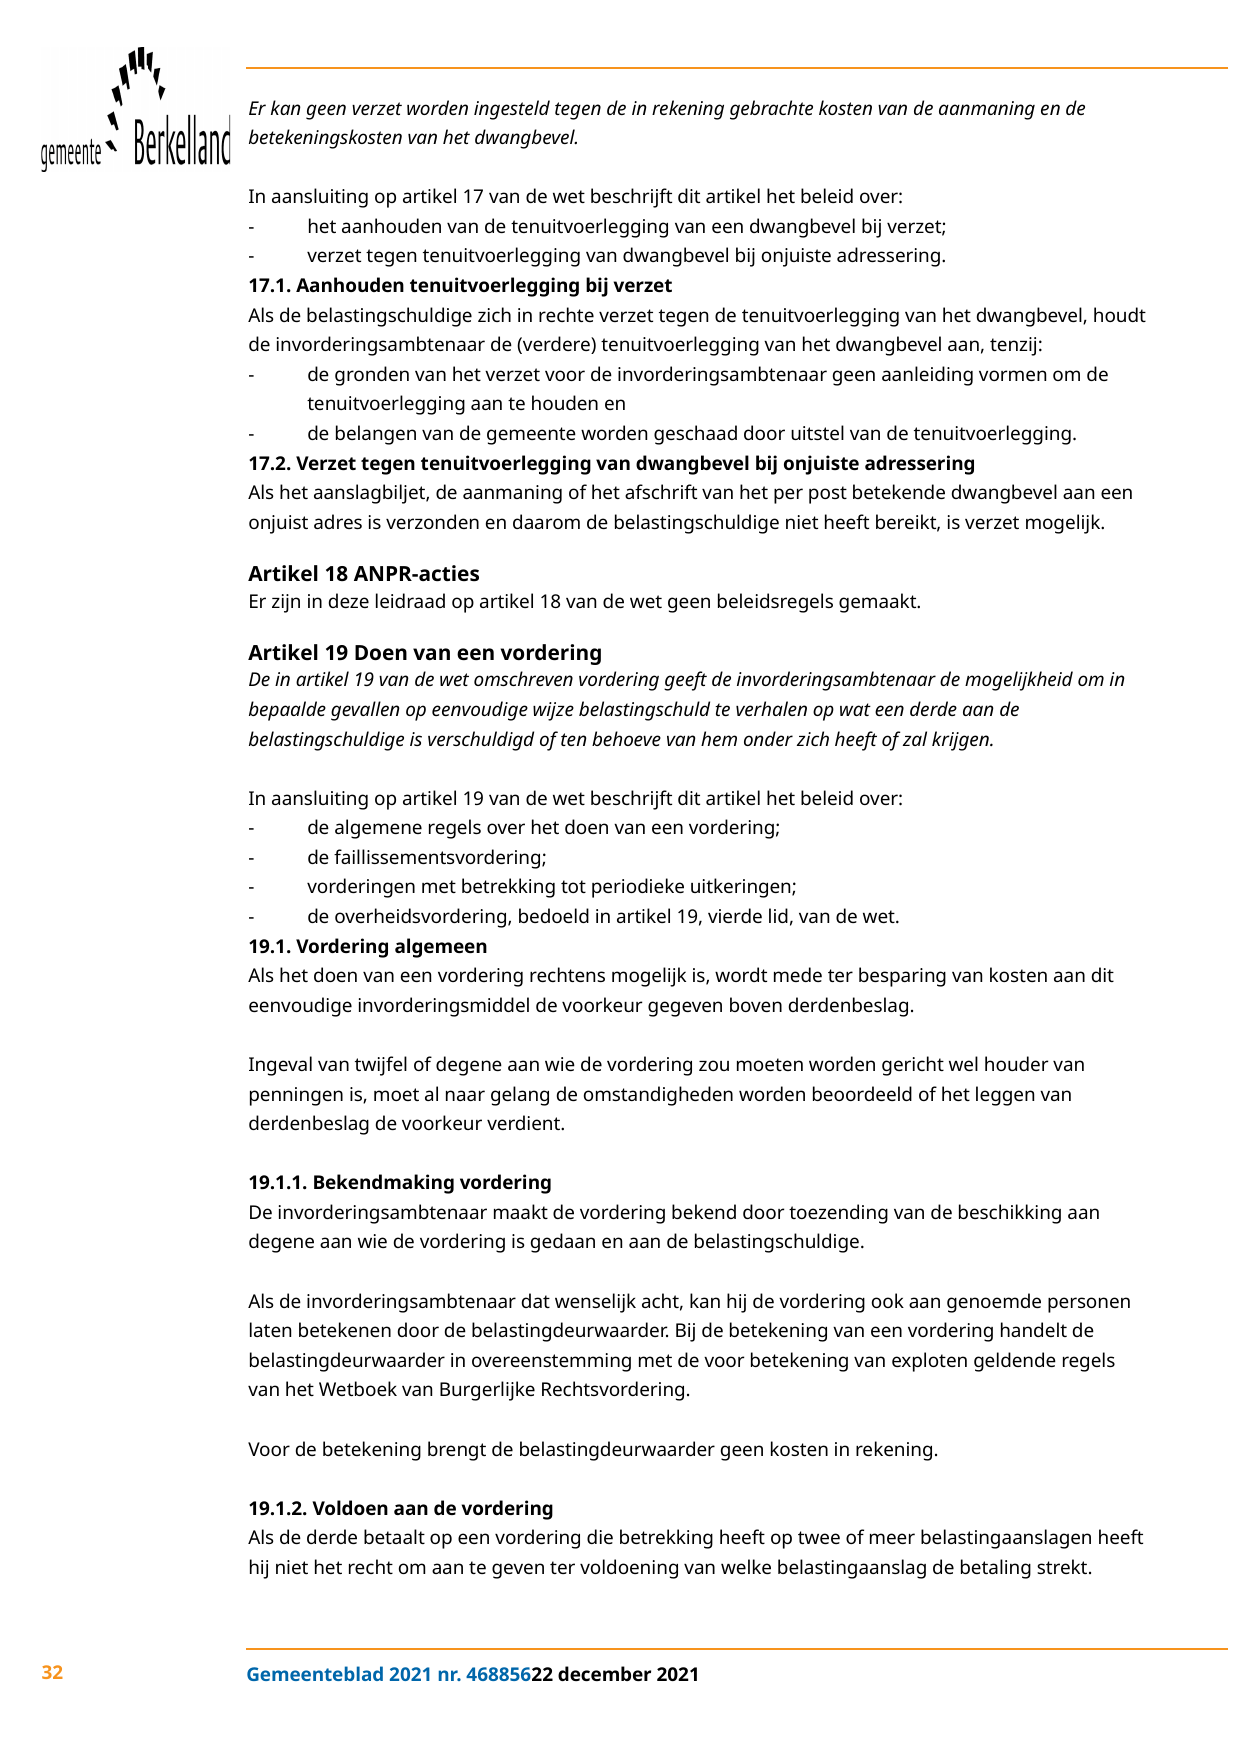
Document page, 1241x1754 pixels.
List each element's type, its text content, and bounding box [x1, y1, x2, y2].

text Er zijn in deze leidraad op artikel 18 van de wet geen beleidsregels gemaakt. [248, 588, 1152, 613]
list verzet tegen tenuitvoerlegging van dwangbevel bij onjuiste adressering. [248, 243, 1152, 268]
text 19.1. Vordering algemeen [248, 933, 1152, 959]
text Artikel 19 Doen van een vordering [248, 638, 1152, 667]
text Artikel 18 ANPR-acties [248, 559, 1152, 588]
text Als de derde betaalt op een vordering die betrekking heeft op twee of meer belastingaanslagen heeft hij niet het recht om aan te geven ter voldoening van welke belastingaanslag de betaling strekt. [248, 1524, 1152, 1580]
text In aansluiting op artikel 19 van de wet beschrijft dit artikel het beleid over: [248, 785, 1152, 811]
text 19.1.1. Bekendmaking vordering [248, 1169, 1152, 1195]
text Als het doen van een vordering rechtens mogelijk is, wordt mede ter besparing van kosten aan dit eenvoudige invorderingsmiddel de voorkeur gegeven boven derdenbeslag. [248, 962, 1152, 1018]
text Als de invorderingsambtenaar dat wenselijk acht, kan hij de vordering ook aan genoemde personen laten betekenen door de belastingdeurwaarder. Bij de betekening van een vordering handelt de belastingdeurwaarder in overeenstemming met de voor betekening van exploten geldende regels van het Wetboek van Burgerlijke Rechtsvordering. [248, 1288, 1152, 1402]
list de faillissementsvordering; [248, 844, 1152, 870]
text 17.1. Aanhouden tenuitvoerlegging bij verzet [248, 272, 1152, 298]
text Er kan geen verzet worden ingesteld tegen de in rekening gebrachte kosten van de aanmaning en de betekeningskosten van het dwangbevel. [248, 95, 1152, 150]
picture [41, 47, 231, 172]
text 19.1.2. Voldoen aan de vordering [248, 1495, 1152, 1521]
text In aansluiting op artikel 17 van de wet beschrijft dit artikel het beleid over: [248, 183, 1152, 209]
text De in artikel 19 van de wet omschreven vordering geeft de invorderingsambtenaar de mogelijkheid om in bepaalde gevallen op eenvoudige wijze belastingschuld te verhalen op wat een derde aan de belastingschuldige is verschuldigd of ten behoeve van hem onder zich heeft of zal krijgen. [248, 667, 1152, 752]
list vorderingen met betrekking tot periodieke uitkeringen; [248, 874, 1152, 899]
list de gronden van het verzet voor de invorderingsambtenaar geen aanleiding vormen om de tenuitvoerlegging aan te houden en [248, 361, 1152, 416]
list het aanhouden van de tenuitvoerlegging van een dwangbevel bij verzet; [248, 213, 1152, 239]
list de algemene regels over het doen van een vordering; [248, 814, 1152, 840]
text 17.2. Verzet tegen tenuitvoerlegging van dwangbevel bij onjuiste adressering [248, 450, 1152, 476]
text Als het aanslagbiljet, de aanmaning of het afschrift van het per post betekende dwangbevel aan een onjuist adres is verzonden en daarom de belastingschuldige niet heeft bereikt, is verzet mogelijk. [248, 479, 1152, 535]
list de overheidsvordering, bedoeld in artikel 19, vierde lid, van de wet. [248, 903, 1152, 929]
text Voor de betekening brengt de belastingdeurwaarder geen kosten in rekening. [248, 1436, 1152, 1462]
text Als de belastingschuldige zich in rechte verzet tegen de tenuitvoerlegging van het dwangbevel, houdt de invorderingsambtenaar de (verdere) tenuitvoerlegging van het dwangbevel aan, tenzij: [248, 302, 1152, 357]
text Ingeval van twijfel of degene aan wie de vordering zou moeten worden gericht wel houder van penningen is, moet al naar gelang de omstandigheden worden beoordeeld of het leggen van derdenbeslag de voorkeur verdient. [248, 1051, 1152, 1136]
text De invorderingsambtenaar maakt de vordering bekend door toezending van de beschikking aan degene aan wie de vordering is gedaan en aan de belastingschuldige. [248, 1199, 1152, 1254]
list de belangen van de gemeente worden geschaad door uitstel van de tenuitvoerlegging. [248, 420, 1152, 446]
